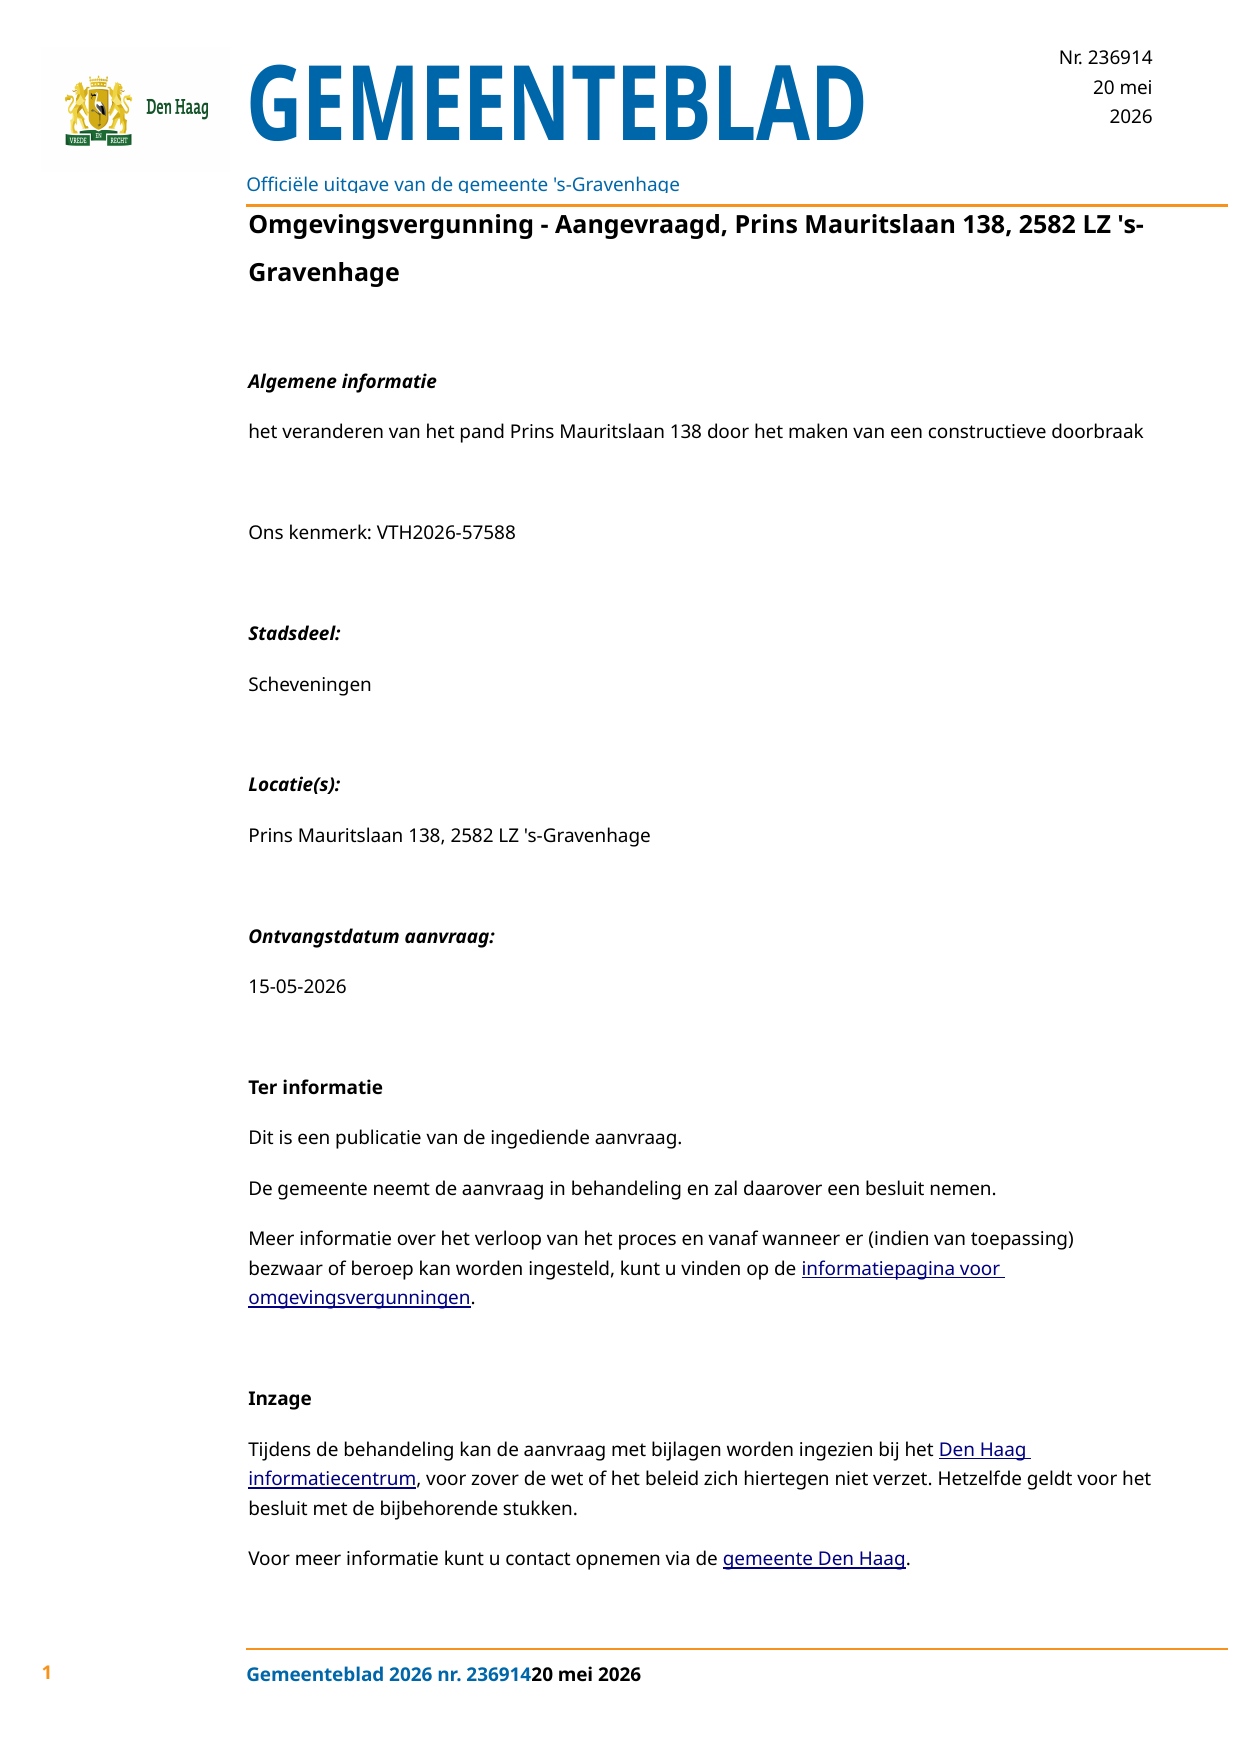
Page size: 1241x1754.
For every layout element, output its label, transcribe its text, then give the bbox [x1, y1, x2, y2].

text Voor meer informatie kunt u contact opnemen via de gemeente Den Haag. [248, 1545, 1152, 1571]
text Prins Mauritslaan 138, 2582 LZ 's-Gravenhage [248, 822, 1152, 848]
text De gemeente neemt de aanvraag in behandeling en zal daarover een besluit nemen. [248, 1175, 1152, 1201]
picture [41, 47, 231, 172]
text Omgevingsvergunning - Aangevraagd, Prins Mauritslaan 138, 2582 LZ 's-Gravenhage [248, 207, 1152, 288]
text Algemene informatie [248, 368, 1152, 394]
text Stadsdeel: [248, 620, 1152, 646]
text 15-05-2026 [248, 973, 1152, 999]
text Inzage [248, 1385, 1152, 1411]
text Ter informatie [248, 1074, 1152, 1100]
text Meer informatie over het verloop van het proces en vanaf wanneer er (indien van toepassing) bezwaar of beroep kan worden ingesteld, kunt u vinden op de informatiepagina voor omgevingsvergunningen. [248, 1225, 1152, 1310]
text Scheveningen [248, 671, 1152, 697]
text Dit is een publicatie van de ingediende aanvraag. [248, 1124, 1152, 1150]
text het veranderen van het pand Prins Mauritslaan 138 door het maken van een constructieve doorbraak [248, 419, 1152, 444]
text Ontvangstdatum aanvraag: [248, 923, 1152, 949]
text Ons kenmerk: VTH2026-57588 [248, 519, 1152, 545]
text Tijdens de behandeling kan de aanvraag met bijlagen worden ingezien bij het Den Haag informatiecentrum, voor zover de wet of het beleid zich hiertegen niet verzet. Hetzelfde geldt voor het besluit met de bijbehorende stukken. [248, 1436, 1152, 1521]
text Locatie(s): [248, 772, 1152, 797]
